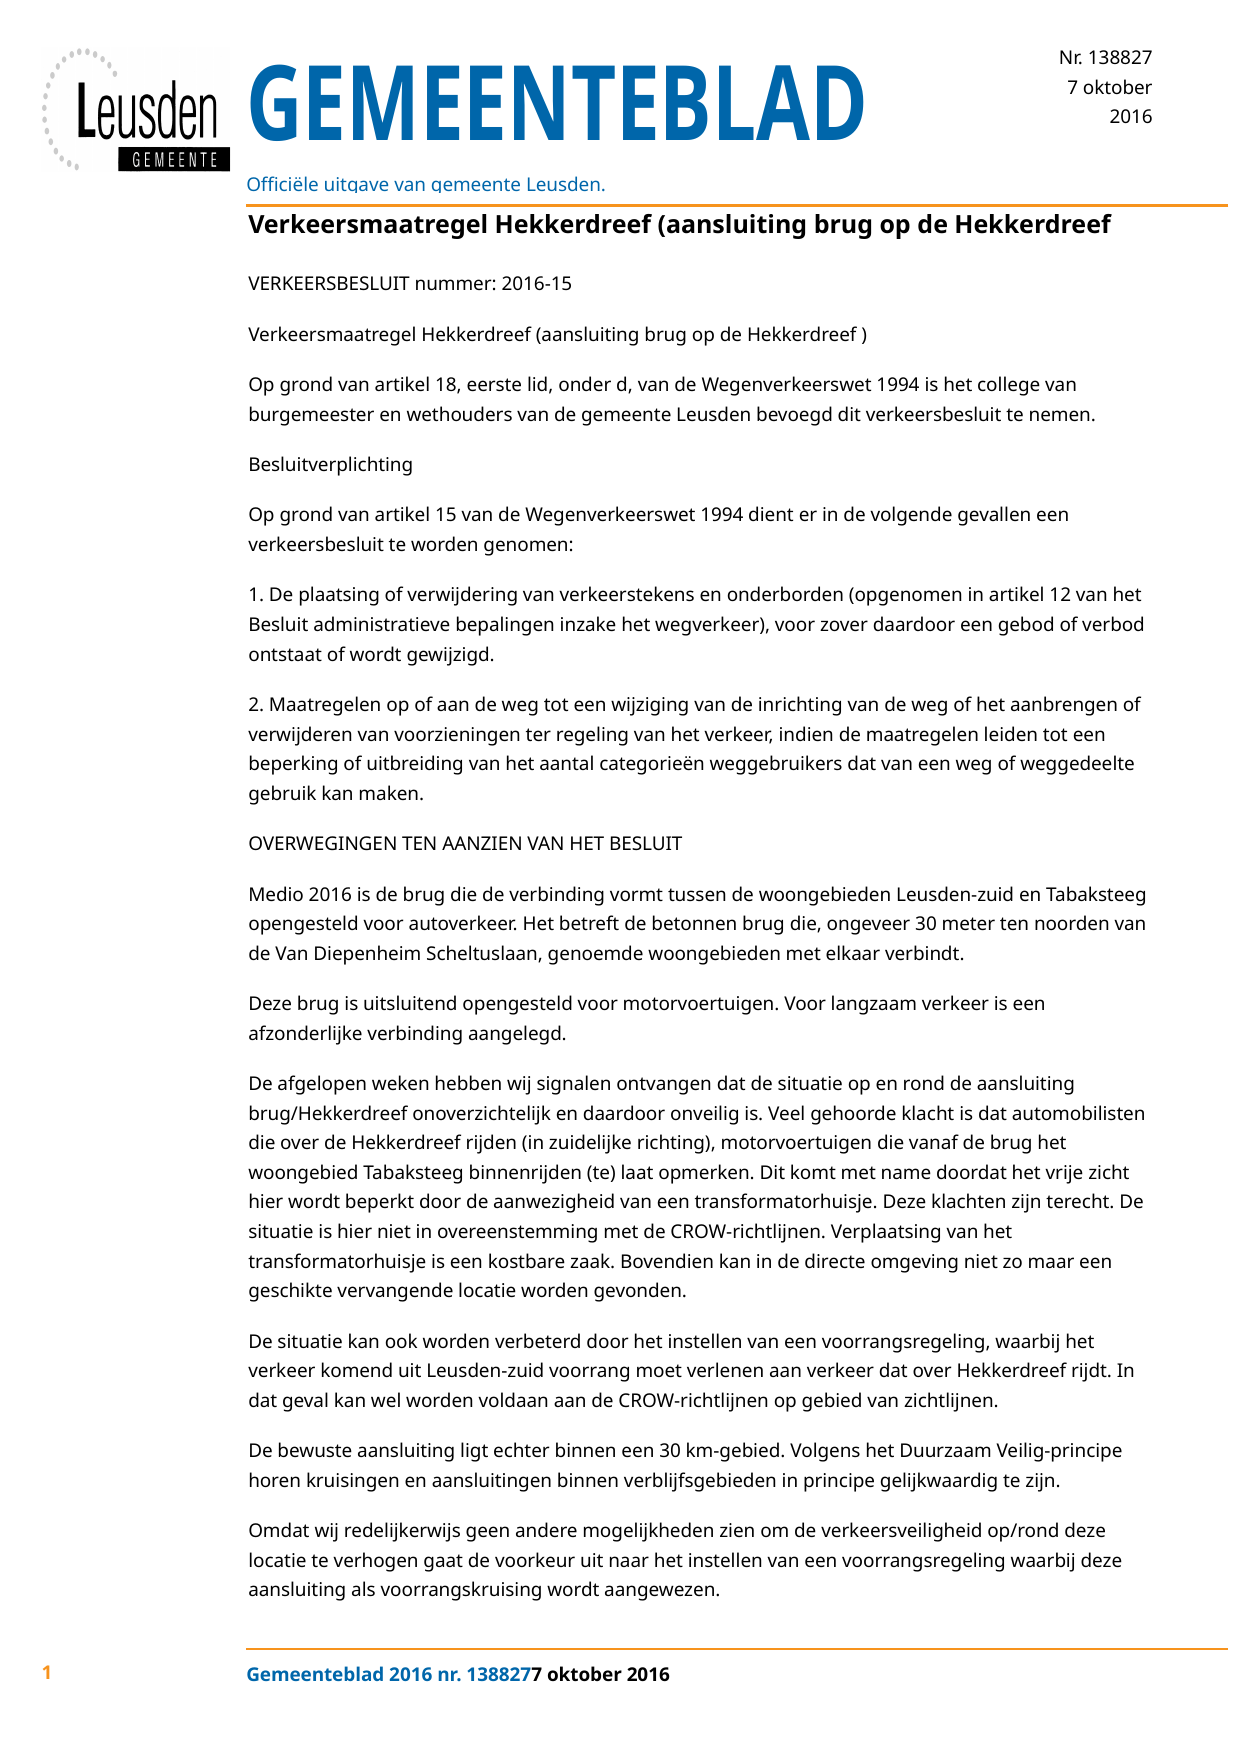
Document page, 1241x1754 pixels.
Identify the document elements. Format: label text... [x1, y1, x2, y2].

text Medio 2016 is de brug die de verbinding vormt tussen de woongebieden Leusden-zuid en Tabaksteeg opengesteld voor autoverkeer. Het betreft de betonnen brug die, ongeveer 30 meter ten noorden van de Van Diepenheim Scheltuslaan, genoemde woongebieden met elkaar verbindt. [248, 881, 1152, 966]
text Deze brug is uitsluitend opengesteld voor motorvoertuigen. Voor langzaam verkeer is een afzonderlijke verbinding aangelegd. [248, 990, 1152, 1046]
text 1. De plaatsing of verwijdering van verkeerstekens en onderborden (opgenomen in artikel 12 van het Besluit administratieve bepalingen inzake het wegverkeer), voor zover daardoor een gebod of verbod ontstaat of wordt gewijzigd. [248, 582, 1152, 666]
text Verkeersmaatregel Hekkerdreef (aansluiting brug op de Hekkerdreef ) [248, 321, 1152, 346]
text Op grond van artikel 15 van de Wegenverkeerswet 1994 dient er in de volgende gevallen een verkeersbesluit te worden genomen: [248, 502, 1152, 557]
text 2. Maatregelen op of aan de weg tot een wijziging van de inrichting van de weg of het aanbrengen of verwijderen van voorzieningen ter regeling van het verkeer, indien de maatregelen leiden tot een beperking of uitbreiding van het aantal categorieën weggebruikers dat van een weg of weggedeelte gebruik kan maken. [248, 691, 1152, 806]
text VERKEERSBESLUIT nummer: 2016-15 [248, 270, 1152, 296]
text Besluitverplichting [248, 451, 1152, 477]
text De afgelopen weken hebben wij signalen ontvangen dat de situatie op en rond de aansluiting brug/Hekkerdreef onoverzichtelijk en daardoor onveilig is. Veel gehoorde klacht is dat automobilisten die over de Hekkerdreef rijden (in zuidelijke richting), motorvoertuigen die vanaf de brug het woongebied Tabaksteeg binnenrijden (te) laat opmerken. Dit komt met name doordat het vrije zicht hier wordt beperkt door de aanwezigheid van een transformatorhuisje. Deze klachten zijn terecht. De situatie is hier niet in overeenstemming met de CROW-richtlijnen. Verplaatsing van het transformatorhuisje is een kostbare zaak. Bovendien kan in de directe omgeving niet zo maar een geschikte vervangende locatie worden gevonden. [248, 1070, 1152, 1303]
text De situatie kan ook worden verbeterd door het instellen van een voorrangsregeling, waarbij het verkeer komend uit Leusden-zuid voorrang moet verlenen aan verkeer dat over Hekkerdreef rijdt. In dat geval kan wel worden voldaan aan de CROW-richtlijnen op gebied van zichtlijnen. [248, 1328, 1152, 1413]
text OVERWEGINGEN TEN AANZIEN VAN HET BESLUIT [248, 830, 1152, 856]
text Op grond van artikel 18, eerste lid, onder d, van de Wegenverkeerswet 1994 is het college van burgemeester en wethouders van de gemeente Leusden bevoegd dit verkeersbesluit te nemen. [248, 371, 1152, 426]
text Omdat wij redelijkerwijs geen andere mogelijkheden zien om de verkeersveiligheid op/rond deze locatie te verhogen gaat de voorkeur uit naar het instellen van een voorrangsregeling waarbij deze aansluiting als voorrangskruising wordt aangewezen. [248, 1517, 1152, 1602]
text Verkeersmaatregel Hekkerdreef (aansluiting brug op de Hekkerdreef [248, 207, 1152, 241]
picture [41, 47, 231, 172]
text De bewuste aansluiting ligt echter binnen een 30 km-gebied. Volgens het Duurzaam Veilig-principe horen kruisingen en aansluitingen binnen verblijfsgebieden in principe gelijkwaardig te zijn. [248, 1437, 1152, 1493]
